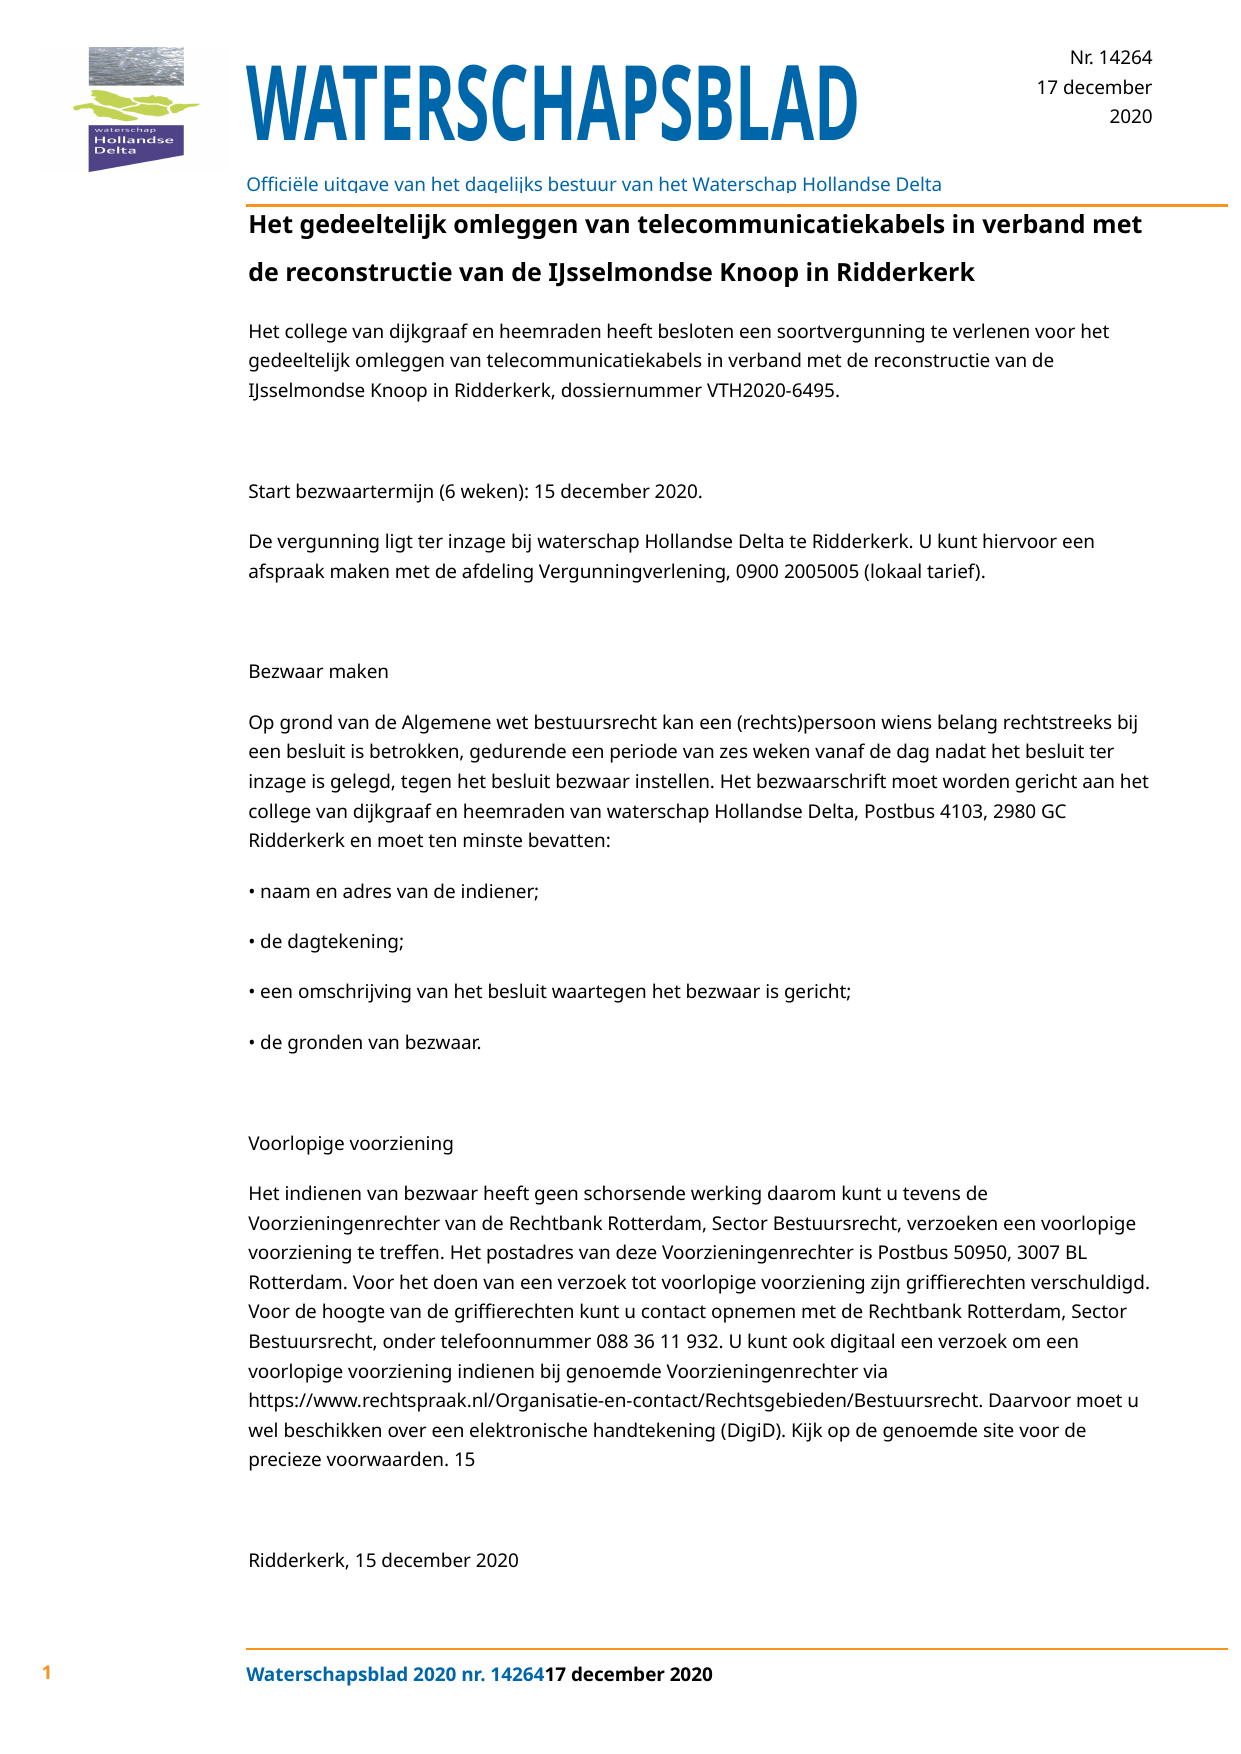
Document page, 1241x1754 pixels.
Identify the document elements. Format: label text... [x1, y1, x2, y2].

picture [41, 47, 231, 172]
text • de dagtekening; [248, 928, 1152, 954]
text Op grond van de Algemene wet bestuursrecht kan een (rechts)persoon wiens belang rechtstreeks bij een besluit is betrokken, gedurende een periode van zes weken vanaf de dag nadat het besluit ter inzage is gelegd, tegen het besluit bezwaar instellen. Het bezwaarschrift moet worden gericht aan het college van dijkgraaf en heemraden van waterschap Hollandse Delta, Postbus 4103, 2980 GC Ridderkerk en moet ten minste bevatten: [248, 709, 1152, 853]
text Start bezwaartermijn (6 weken): 15 december 2020. [248, 478, 1152, 504]
text Het gedeeltelijk omleggen van telecommunicatiekabels in verband met de reconstructie van de IJsselmondse Knoop in Ridderkerk [248, 207, 1152, 288]
text Bezwaar maken [248, 659, 1152, 684]
text Het indienen van bezwaar heeft geen schorsende werking daarom kunt u tevens de Voorzieningenrechter van de Rechtbank Rotterdam, Sector Bestuursrecht, verzoeken een voorlopige voorziening te treffen. Het postadres van deze Voorzieningenrechter is Postbus 50950, 3007 BL Rotterdam. Voor het doen van een verzoek tot voorlopige voorziening zijn griffierechten verschuldigd. Voor de hoogte van de griffierechten kunt u contact opnemen met de Rechtbank Rotterdam, Sector Bestuursrecht, onder telefoonnummer 088 36 11 932. U kunt ook digitaal een verzoek om een voorlopige voorziening indienen bij genoemde Voorzieningenrechter via https://www.rechtspraak.nl/Organisatie-en-contact/Rechtsgebieden/Bestuursrecht. Daarvoor moet u wel beschikken over een elektronische handtekening (DigiD). Kijk op de genoemde site voor de precieze voorwaarden. 15 [248, 1180, 1152, 1472]
text Het college van dijkgraaf en heemraden heeft besloten een soortvergunning te verlenen voor het gedeeltelijk omleggen van telecommunicatiekabels in verband met de reconstructie van de IJsselmondse Knoop in Ridderkerk, dossiernummer VTH2020-6495. [248, 318, 1152, 403]
text • de gronden van bezwaar. [248, 1029, 1152, 1055]
text Ridderkerk, 15 december 2020 [248, 1547, 1152, 1573]
text • een omschrijving van het besluit waartegen het bezwaar is gericht; [248, 979, 1152, 1004]
text De vergunning ligt ter inzage bij waterschap Hollandse Delta te Ridderkerk. U kunt hiervoor een afspraak maken met de afdeling Vergunningverlening, 0900 2005005 (lokaal tarief). [248, 528, 1152, 584]
text Voorlopige voorziening [248, 1130, 1152, 1156]
text • naam en adres van de indiener; [248, 878, 1152, 904]
